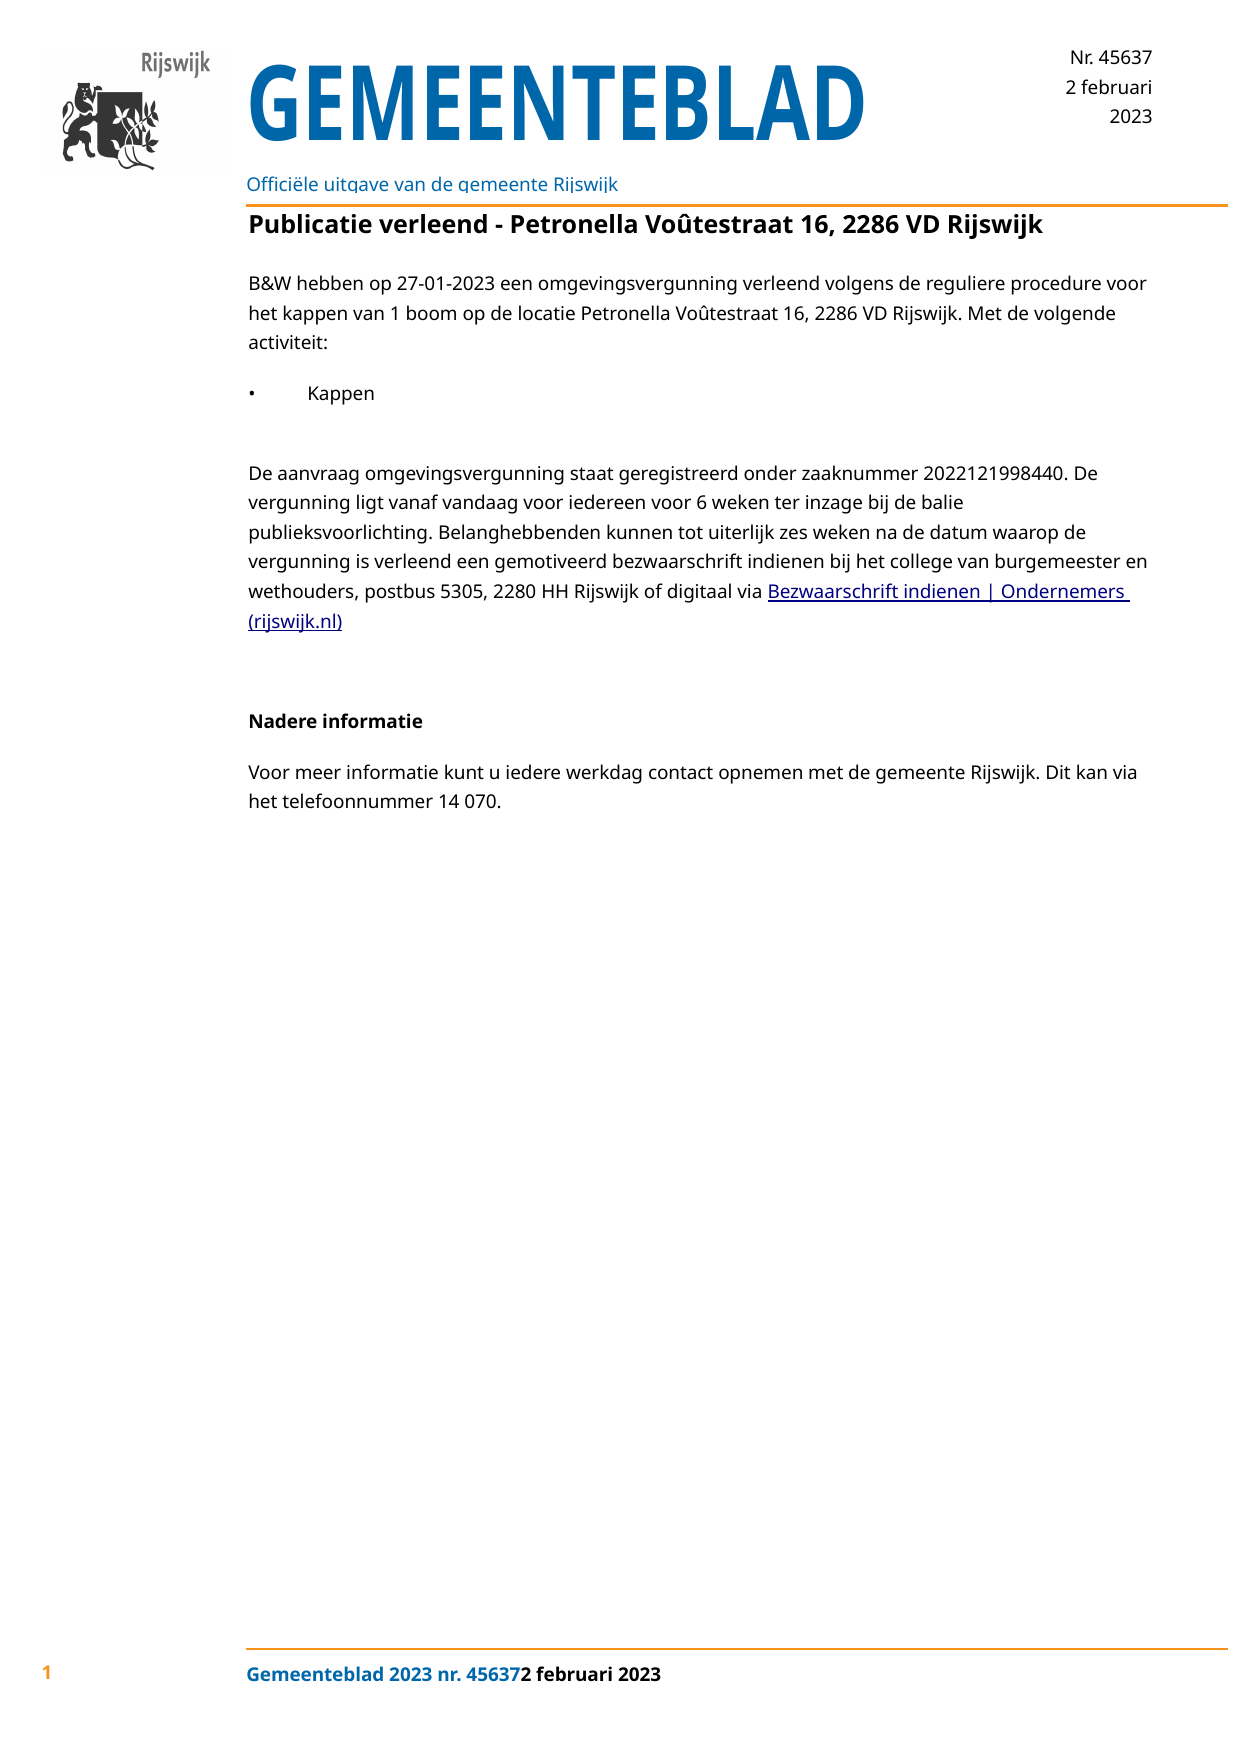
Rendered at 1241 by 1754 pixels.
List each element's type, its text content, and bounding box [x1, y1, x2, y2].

text Nadere informatie [248, 709, 1152, 734]
text De aanvraag omgevingsvergunning staat geregistreerd onder zaaknummer 2022121998440. De vergunning ligt vanaf vandaag voor iedereen voor 6 weken ter inzage bij de balie publieksvoorlichting. Belanghebbenden kunnen tot uiterlijk zes weken na de datum waarop de vergunning is verleend een gemotiveerd bezwaarschrift indienen bij het college van burgemeester en wethouders, postbus 5305, 2280 HH Rijswijk of digitaal via Bezwaarschrift indienen | Ondernemers (rijswijk.nl) [248, 460, 1152, 633]
text B&W hebben op 27-01-2023 een omgevingsvergunning verleend volgens de reguliere procedure voor het kappen van 1 boom op de locatie Petronella Voûtestraat 16, 2286 VD Rijswijk. Met de volgende activiteit: [248, 270, 1152, 355]
text Publicatie verleend - Petronella Voûtestraat 16, 2286 VD Rijswijk [248, 207, 1152, 241]
picture [41, 47, 231, 172]
list Kappen [248, 380, 1152, 406]
text Voor meer informatie kunt u iedere werkdag contact opnemen met de gemeente Rijswijk. Dit kan via het telefoonnummer 14 070. [248, 759, 1152, 814]
